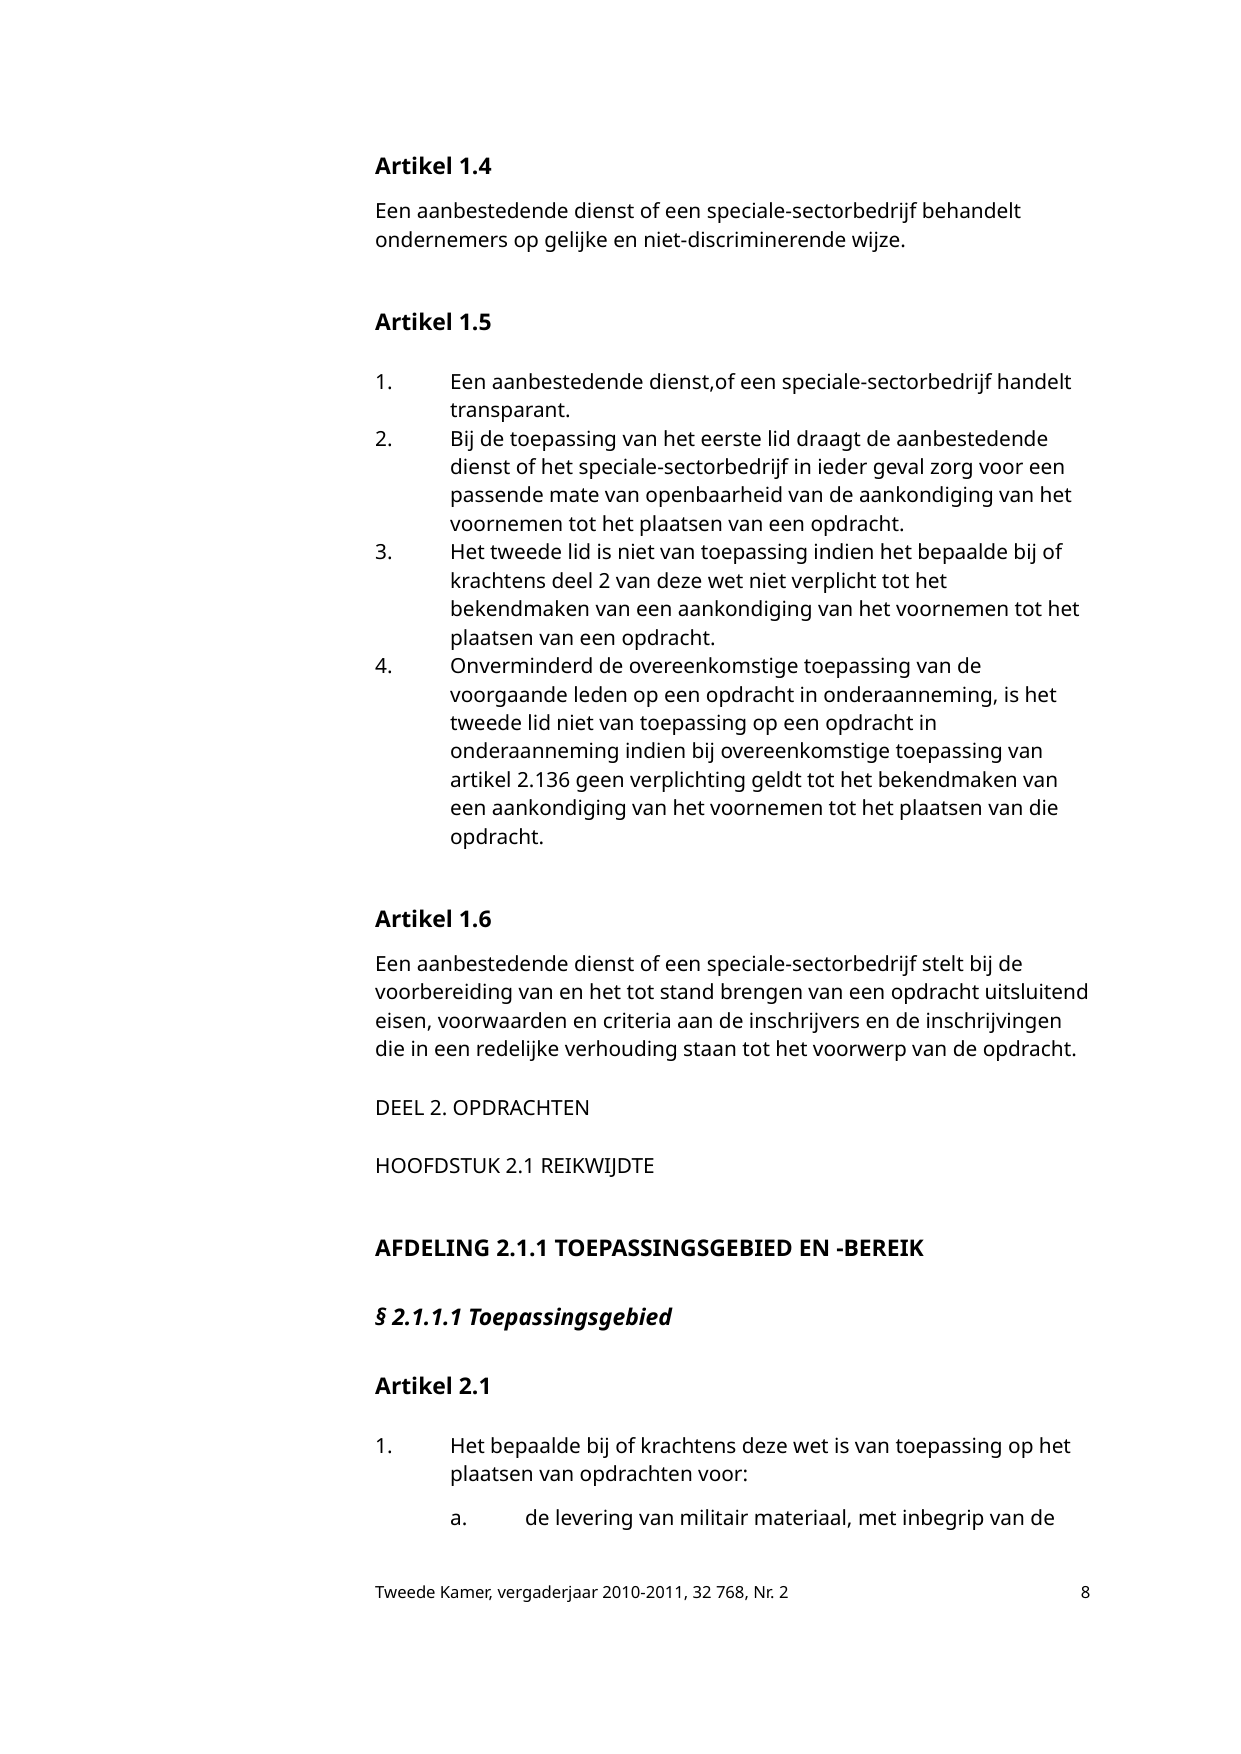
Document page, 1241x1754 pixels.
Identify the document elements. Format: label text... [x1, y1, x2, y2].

list Een aanbestedende dienst,of een speciale-sectorbedrijf handelt transparant. [375, 367, 1090, 424]
subtitle AFDELING 2.1.1 TOEPASSINGSGEBIED EN -BEREIK [375, 1232, 1090, 1263]
subtitle Artikel 1.4 [375, 150, 1090, 181]
subtitle § 2.1.1.1 Toepassingsgebied [375, 1301, 1090, 1332]
subtitle DEEL 2. OPDRACHTEN [375, 1093, 1090, 1121]
list Het tweede lid is niet van toepassing indien het bepaalde bij of krachtens deel 2 van deze wet niet verplicht tot het bekendmaken van een aankondiging van het voornemen tot het plaatsen van een opdracht. [375, 537, 1090, 651]
list Bij de toepassing van het eerste lid draagt de aanbestedende dienst of het speciale-sectorbedrijf in ieder geval zorg voor een passende mate van openbaarheid van de aankondiging van het voornemen tot het plaatsen van een opdracht. [375, 424, 1090, 537]
list Onverminderd de overeenkomstige toepassing van de voorgaande leden op een opdracht in onderaanneming, is het tweede lid niet van toepassing op een opdracht in onderaanneming indien bij overeenkomstige toepassing van artikel 2.136 geen verplichting geldt tot het bekendmaken van een aankondiging van het voornemen tot het plaatsen van die opdracht. [375, 651, 1090, 850]
text Een aanbestedende dienst of een speciale-sectorbedrijf behandelt ondernemers op gelijke en niet-discriminerende wijze. [375, 196, 1090, 253]
list de levering van militair materiaal, met inbegrip van de [450, 1503, 1090, 1531]
text Een aanbestedende dienst of een speciale-sectorbedrijf stelt bij de voorbereiding van en het tot stand brengen van een opdracht uitsluitend eisen, voorwaarden en criteria aan de inschrijvers en de inschrijvingen die in een redelijke verhouding staan tot het voorwerp van de opdracht. [375, 949, 1090, 1063]
list Het bepaalde bij of krachtens deze wet is van toepassing op het plaatsen van opdrachten voor: [375, 1431, 1090, 1488]
subtitle HOOFDSTUK 2.1 REIKWIJDTE [375, 1151, 1090, 1180]
subtitle Artikel 2.1 [375, 1370, 1090, 1401]
subtitle Artikel 1.6 [375, 903, 1090, 934]
subtitle Artikel 1.5 [375, 306, 1090, 337]
